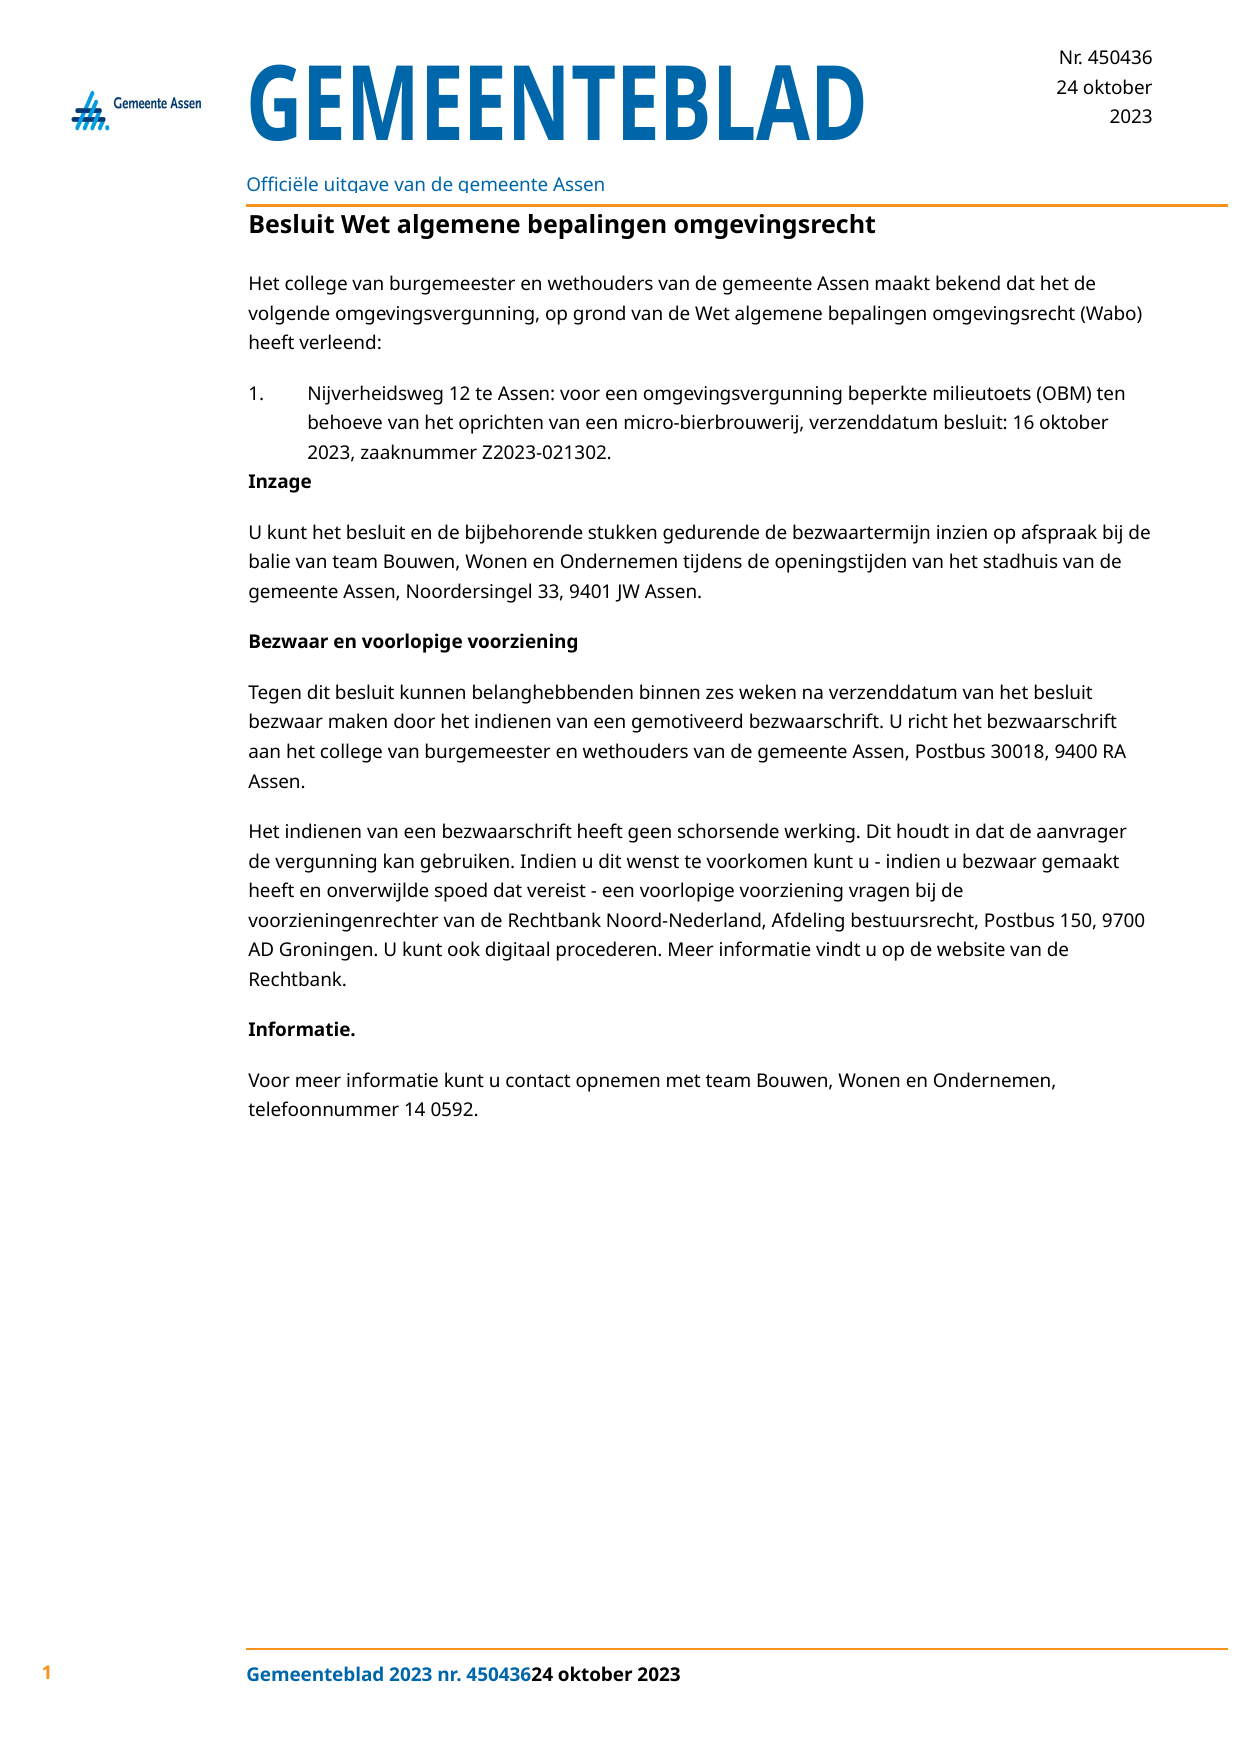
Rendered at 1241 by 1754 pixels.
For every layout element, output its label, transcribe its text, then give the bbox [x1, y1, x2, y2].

text U kunt het besluit en de bijbehorende stukken gedurende de bezwaartermijn inzien op afspraak bij de balie van team Bouwen, Wonen en Ondernemen tijdens de openingstijden van het stadhuis van de gemeente Assen, Noordersingel 33, 9401 JW Assen. [248, 519, 1152, 604]
text Besluit Wet algemene bepalingen omgevingsrecht [248, 207, 1152, 241]
text Het indienen van een bezwaarschrift heeft geen schorsende werking. Dit houdt in dat de aanvrager de vergunning kan gebruiken. Indien u dit wenst te voorkomen kunt u - indien u bezwaar gemaakt heeft en onverwijlde spoed dat vereist - een voorlopige voorziening vragen bij de voorzieningenrechter van de Rechtbank Noord-Nederland, Afdeling bestuursrecht, Postbus 150, 9700 AD Groningen. U kunt ook digitaal procederen. Meer informatie vindt u op de website van de Rechtbank. [248, 818, 1152, 992]
text Bezwaar en voorlopige voorziening [248, 629, 1152, 654]
text Het college van burgemeester en wethouders van de gemeente Assen maakt bekend dat het de volgende omgevingsvergunning, op grond van de Wet algemene bepalingen omgevingsrecht (Wabo) heeft verleend: [248, 270, 1152, 355]
text Inzage [248, 469, 1152, 494]
text Tegen dit besluit kunnen belanghebbenden binnen zes weken na verzenddatum van het besluit bezwaar maken door het indienen van een gemotiveerd bezwaarschrift. U richt het bezwaarschrift aan het college van burgemeester en wethouders van de gemeente Assen, Postbus 30018, 9400 RA Assen. [248, 679, 1152, 793]
text Voor meer informatie kunt u contact opnemen met team Bouwen, Wonen en Ondernemen, telefoonnummer 14 0592. [248, 1067, 1152, 1122]
text Informatie. [248, 1017, 1152, 1042]
list Nijverheidsweg 12 te Assen: voor een omgevingsvergunning beperkte milieutoets (OBM) ten behoeve van het oprichten van een micro-bierbrouwerij, verzenddatum besluit: 16 oktober 2023, zaaknummer Z2023-021302. [248, 380, 1152, 465]
picture [41, 47, 231, 172]
